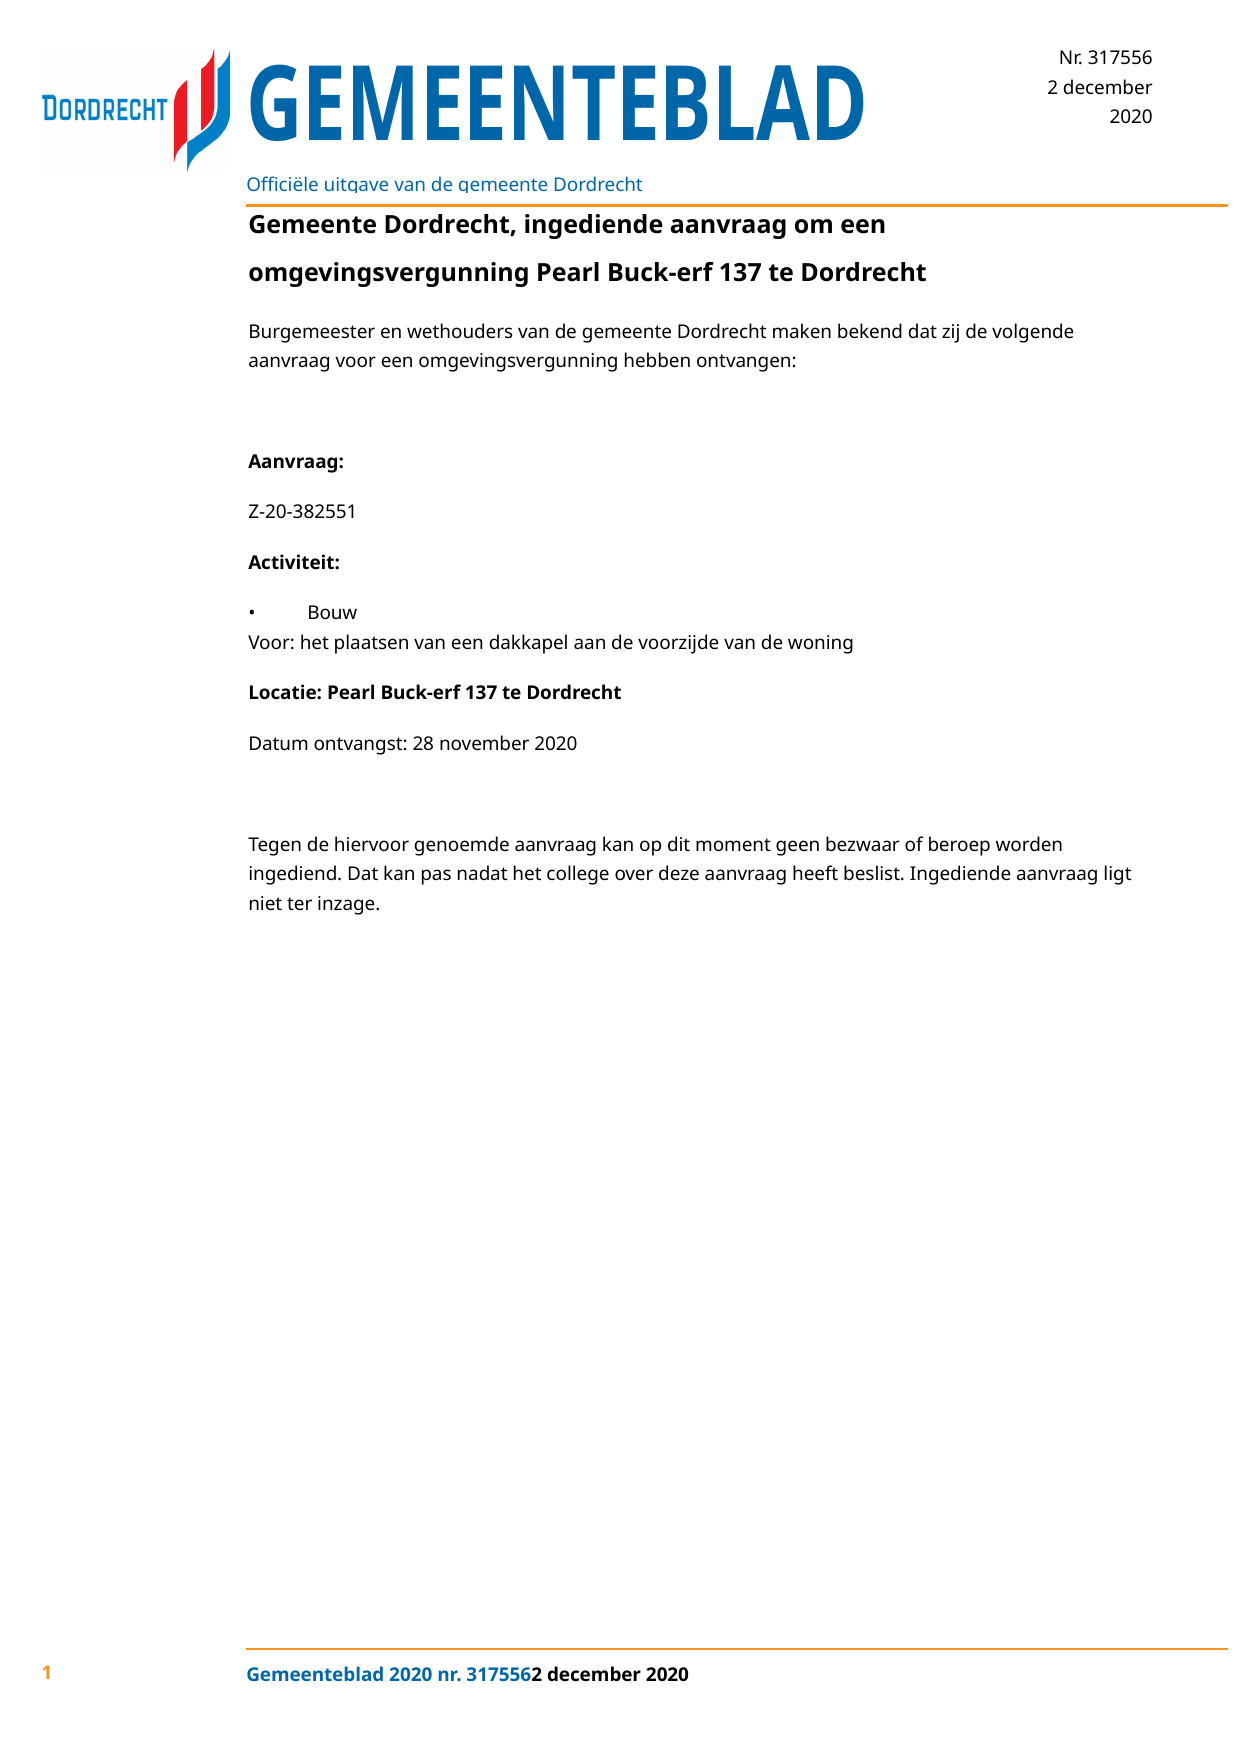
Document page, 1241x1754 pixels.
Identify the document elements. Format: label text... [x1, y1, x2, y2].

text Locatie: Pearl Buck-erf 137 te Dordrecht [248, 679, 1152, 705]
text Voor: het plaatsen van een dakkapel aan de voorzijde van de woning [248, 629, 1152, 655]
picture [41, 47, 231, 172]
text Tegen de hiervoor genoemde aanvraag kan op dit moment geen bezwaar of beroep worden ingediend. Dat kan pas nadat het college over deze aanvraag heeft beslist. Ingediende aanvraag ligt niet ter inzage. [248, 831, 1152, 916]
list Bouw [248, 599, 1152, 625]
text Activiteit: [248, 549, 1152, 575]
text Z-20-382551 [248, 499, 1152, 524]
text Aanvraag: [248, 448, 1152, 474]
text Datum ontvangst: 28 november 2020 [248, 730, 1152, 756]
text Gemeente Dordrecht, ingediende aanvraag om een omgevingsvergunning Pearl Buck-erf 137 te Dordrecht [248, 207, 1152, 288]
text Burgemeester en wethouders van de gemeente Dordrecht maken bekend dat zij de volgende aanvraag voor een omgevingsvergunning hebben ontvangen: [248, 318, 1152, 373]
